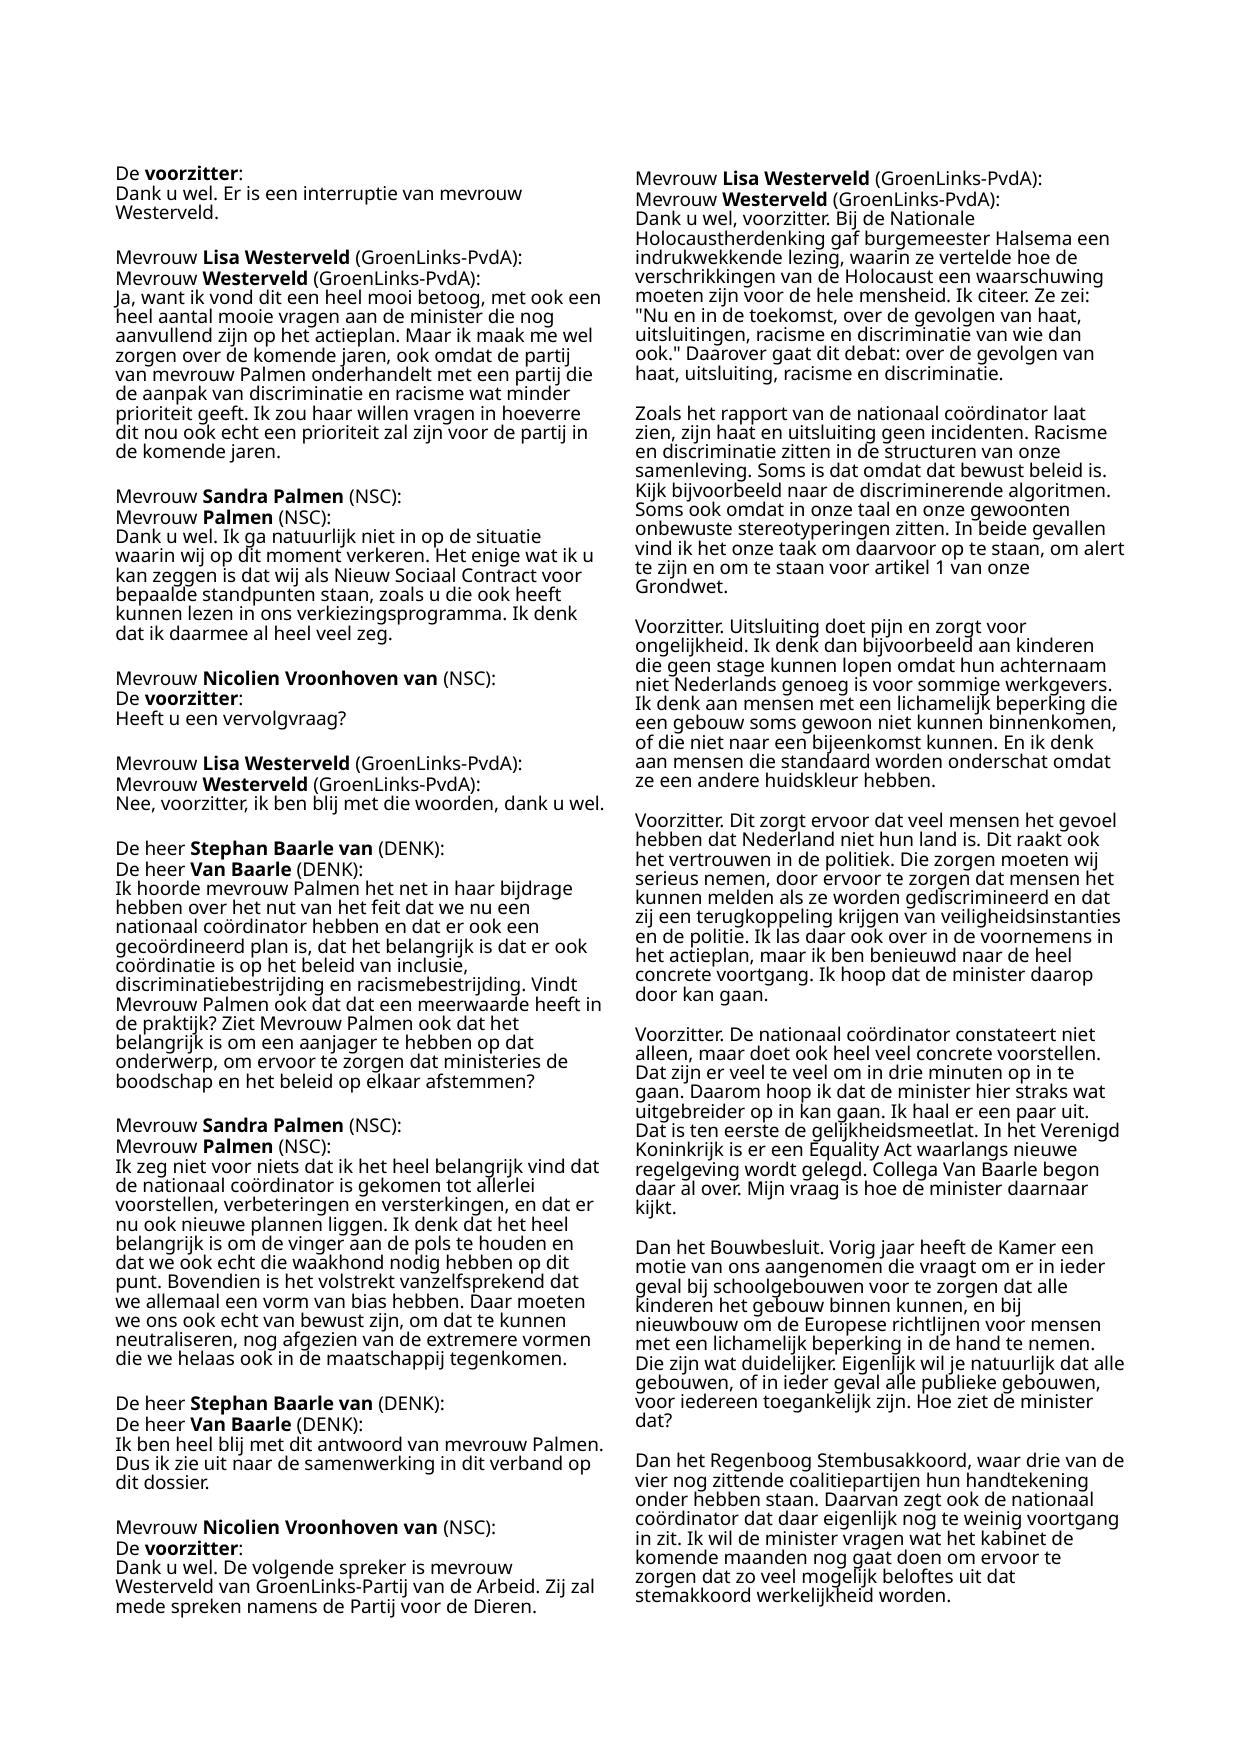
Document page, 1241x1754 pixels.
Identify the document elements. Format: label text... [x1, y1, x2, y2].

text Mevrouw Westerveld (GroenLinks-PvdA): [115, 776, 605, 795]
text Dank u wel, voorzitter. Bij de Nationale Holocaustherdenking gaf burgemeester Halsema een indrukwekkende lezing, waarin ze vertelde hoe de verschrikkingen van de Holocaust een waarschuwing moeten zijn voor de hele mensheid. Ik citeer. Ze zei: "Nu en in de toekomst, over de gevolgen van haat, uitsluitingen, racisme en discriminatie van wie dan ook." Daarover gaat dit debat: over de gevolgen van haat, uitsluiting, racisme en discriminatie. [635, 210, 1125, 384]
text Mevrouw Nicolien Vroonhoven van (NSC): [115, 665, 605, 690]
text Mevrouw Palmen (NSC): [115, 509, 605, 528]
text De voorzitter: [115, 690, 605, 710]
text De voorzitter: [115, 1540, 605, 1559]
text Dank u wel. De volgende spreker is mevrouw Westerveld van GroenLinks-Partij van de Arbeid. Zij zal mede spreken namens de Partij voor de Dieren. [115, 1559, 605, 1617]
text De heer Stephan Baarle van (DENK): [115, 1391, 605, 1416]
text Voorzitter. De nationaal coördinator constateert niet alleen, maar doet ook heel veel concrete voorstellen. Dat zijn er veel te veel om in drie minuten op in te gaan. Daarom hoop ik dat de minister hier straks wat uitgebreider op in kan gaan. Ik haal er een paar uit. Dat is ten eerste de gelijkheidsmeetlat. In het Verenigd Koninkrijk is er een Equality Act waarlangs nieuwe regelgeving wordt gelegd. Collega Van Baarle begon daar al over. Mijn vraag is hoe de minister daarnaar kijkt. [635, 1026, 1125, 1218]
text Dan het Bouwbesluit. Vorig jaar heeft de Kamer een motie van ons aangenomen die vraagt om er in ieder geval bij schoolgebouwen voor te zorgen dat alle kinderen het gebouw binnen kunnen, en bij nieuwbouw om de Europese richtlijnen voor mensen met een lichamelijk beperking in de hand te nemen. Die zijn wat duidelijker. Eigenlijk wil je natuurlijk dat alle gebouwen, of in ieder geval alle publieke gebouwen, voor iedereen toegankelijk zijn. Hoe ziet de minister dat? [635, 1239, 1125, 1432]
text Mevrouw Sandra Palmen (NSC): [115, 483, 605, 509]
text Dan het Regenboog Stembusakkoord, waar drie van de vier nog zittende coalitiepartijen hun handtekening onder hebben staan. Daarvan zegt ook de nationaal coördinator dat daar eigenlijk nog te weinig voortgang in zit. Ik wil de minister vragen wat het kabinet de komende maanden nog gaat doen om ervoor te zorgen dat zo veel mogelijk beloftes uit dat stemakkoord werkelijkheid worden. [635, 1452, 1125, 1607]
text Dank u wel. Ik ga natuurlijk niet in op de situatie waarin wij op dit moment verkeren. Het enige wat ik u kan zeggen is dat wij als Nieuw Sociaal Contract voor bepaalde standpunten staan, zoals u die ook heeft kunnen lezen in ons verkiezingsprogramma. Ik denk dat ik daarmee al heel veel zeg. [115, 528, 605, 644]
text De heer Van Baarle (DENK): [115, 861, 605, 880]
text Mevrouw Nicolien Vroonhoven van (NSC): [115, 1514, 605, 1540]
text Mevrouw Westerveld (GroenLinks-PvdA): [635, 191, 1125, 210]
text Ja, want ik vond dit een heel mooi betoog, met ook een heel aantal mooie vragen aan de minister die nog aanvullend zijn op het actieplan. Maar ik maak me wel zorgen over de komende jaren, ook omdat de partij van mevrouw Palmen onderhandelt met een partij die de aanpak van discriminatie en racisme wat minder prioriteit geeft. Ik zou haar willen vragen in hoeverre dit nou ook echt een prioriteit zal zijn voor de partij in de komende jaren. [115, 289, 605, 462]
text Nee, voorzitter, ik ben blij met die woorden, dank u wel. [115, 795, 605, 814]
text Mevrouw Lisa Westerveld (GroenLinks-PvdA): [115, 244, 605, 270]
text Zoals het rapport van de nationaal coördinator laat zien, zijn haat en uitsluiting geen incidenten. Racisme en discriminatie zitten in de structuren van onze samenleving. Soms is dat omdat dat bewust beleid is. Kijk bijvoorbeeld naar de discriminerende algoritmen. Soms ook omdat in onze taal en onze gewoonten onbewuste stereotyperingen zitten. In beide gevallen vind ik het onze taak om daarvoor op te staan, om alert te zijn en om te staan voor artikel 1 van onze Grondwet. [635, 404, 1125, 597]
text Mevrouw Palmen (NSC): [115, 1138, 605, 1158]
text Voorzitter. Dit zorgt ervoor dat veel mensen het gevoel hebben dat Nederland niet hun land is. Dit raakt ook het vertrouwen in de politiek. Die zorgen moeten wij serieus nemen, door ervoor te zorgen dat mensen het kunnen melden als ze worden gediscrimineerd en dat zij een terugkoppeling krijgen van veiligheidsinstanties en de politie. Ik las daar ook over in de voornemens in het actieplan, maar ik ben benieuwd naar de heel concrete voortgang. Ik hoop dat de minister daarop door kan gaan. [635, 812, 1125, 1005]
text De heer Stephan Baarle van (DENK): [115, 835, 605, 861]
text De heer Van Baarle (DENK): [115, 1416, 605, 1436]
text Ik hoorde mevrouw Palmen het net in haar bijdrage hebben over het nut van het feit dat we nu een nationaal coördinator hebben en dat er ook een gecoördineerd plan is, dat het belangrijk is dat er ook coördinatie is op het beleid van inclusie, discriminatiebestrijding en racismebestrijding. Vindt Mevrouw Palmen ook dat dat een meerwaarde heeft in de praktijk? Ziet Mevrouw Palmen ook dat het belangrijk is om een aanjager te hebben op dat onderwerp, om ervoor te zorgen dat ministeries de boodschap en het beleid op elkaar afstemmen? [115, 880, 605, 1092]
text Mevrouw Westerveld (GroenLinks-PvdA): [115, 270, 605, 289]
text Dank u wel. Er is een interruptie van mevrouw Westerveld. [115, 184, 605, 223]
text Ik ben heel blij met dit antwoord van mevrouw Palmen. Dus ik zie uit naar de samenwerking in dit verband op dit dossier. [115, 1436, 605, 1493]
text Mevrouw Lisa Westerveld (GroenLinks-PvdA): [115, 750, 605, 776]
text Voorzitter. Uitsluiting doet pijn en zorgt voor ongelijkheid. Ik denk dan bijvoorbeeld aan kinderen die geen stage kunnen lopen omdat hun achternaam niet Nederlands genoeg is voor sommige werkgevers. Ik denk aan mensen met een lichamelijk beperking die een gebouw soms gewoon niet kunnen binnenkomen, of die niet naar een bijeenkomst kunnen. En ik denk aan mensen die standaard worden onderschat omdat ze een andere huidskleur hebben. [635, 618, 1125, 791]
text Heeft u een vervolgvraag? [115, 710, 605, 729]
text Mevrouw Sandra Palmen (NSC): [115, 1113, 605, 1138]
text Ik zeg niet voor niets dat ik het heel belangrijk vind dat de nationaal coördinator is gekomen tot allerlei voorstellen, verbeteringen en versterkingen, en dat er nu ook nieuwe plannen liggen. Ik denk dat het heel belangrijk is om de vinger aan de pols te houden en dat we ook echt die waakhond nodig hebben op dit punt. Bovendien is het volstrekt vanzelfsprekend dat we allemaal een vorm van bias hebben. Daar moeten we ons ook echt van bewust zijn, om dat te kunnen neutraliseren, nog afgezien van de extremere vormen die we helaas ook in de maatschappij tegenkomen. [115, 1158, 605, 1370]
text De voorzitter: [115, 165, 605, 184]
text Mevrouw Lisa Westerveld (GroenLinks-PvdA): [635, 165, 1125, 191]
